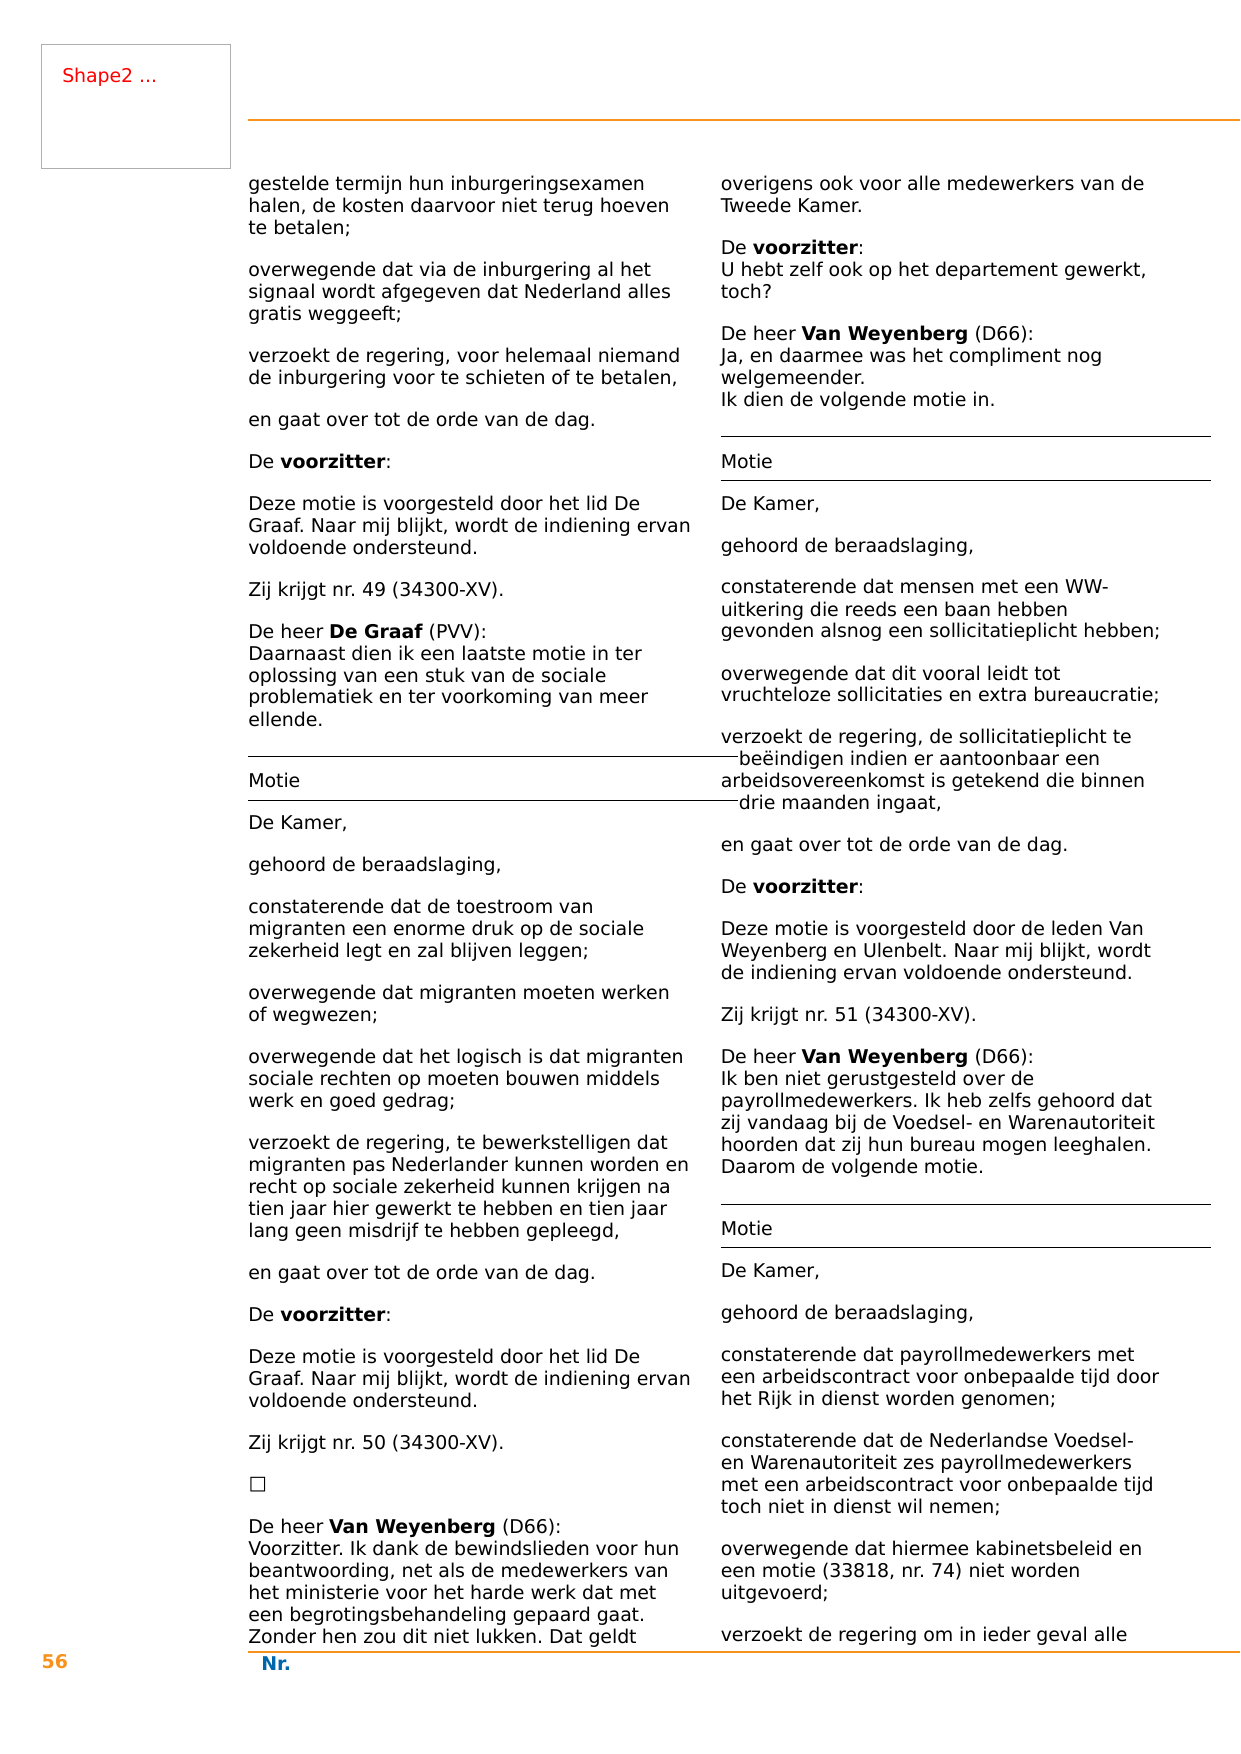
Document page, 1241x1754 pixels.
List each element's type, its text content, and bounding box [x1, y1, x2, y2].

text gehoord de beraadslaging, [721, 534, 1163, 556]
text Zij krijgt nr. 50 (34300-XV). [248, 1432, 691, 1454]
text overwegende dat hiermee kabinetsbeleid en een motie (33818, nr. 74) niet worden uitgevoerd; [721, 1538, 1163, 1604]
text overigens ook voor alle medewerkers van de Tweede Kamer. [721, 173, 1163, 217]
text constaterende dat mensen met een WW-uitkering die reeds een baan hebben gevonden alsnog een sollicitatieplicht hebben; [721, 576, 1163, 642]
text De Kamer, [248, 812, 691, 834]
text Ja, en daarmee was het compliment nog welgemeender. [721, 345, 1163, 389]
text verzoekt de regering, te bewerkstelligen dat migranten pas Nederlander kunnen worden en recht op sociale zekerheid kunnen krijgen na tien jaar hier gewerkt te hebben en tien jaar lang geen misdrijf te hebben gepleegd, [248, 1132, 691, 1242]
text ⬜ [248, 1474, 691, 1496]
text constaterende dat de toestroom van migranten een enorme druk op de sociale zekerheid legt en zal blijven leggen; [248, 896, 691, 962]
text Ik dien de volgende motie in. [721, 389, 1163, 411]
text Daarnaast dien ik een laatste motie in ter oplossing van een stuk van de sociale problematiek en ter voorkoming van meer ellende. [248, 642, 691, 730]
text overwegende dat via de inburgering al het signaal wordt afgegeven dat Nederland alles gratis weggeeft; [248, 259, 691, 325]
text verzoekt de regering, voor helemaal niemand de inburgering voor te schieten of te betalen, [248, 345, 691, 389]
text De heer De Graaf (PVV): [248, 621, 691, 642]
text Ik ben niet gerustgesteld over de payrollmedewerkers. Ik heb zelfs gehoord dat zij vandaag bij de Voedsel- en Warenautoriteit hoorden dat zij hun bureau mogen leeghalen. Daarom de volgende motie. [721, 1068, 1163, 1178]
text De voorzitter: [721, 237, 1163, 259]
text en gaat over tot de orde van de dag. [248, 1262, 691, 1284]
text gehoord de beraadslaging, [721, 1302, 1163, 1324]
text Deze motie is voorgesteld door de leden Van Weyenberg en Ulenbelt. Naar mij blijkt, wordt de indiening ervan voldoende ondersteund. [721, 918, 1163, 984]
text Deze motie is voorgesteld door het lid De Graaf. Naar mij blijkt, wordt de indiening ervan voldoende ondersteund. [248, 493, 691, 558]
text gehoord de beraadslaging, [248, 854, 691, 876]
text overwegende dat het logisch is dat migranten sociale rechten op moeten bouwen middels werk en goed gedrag; [248, 1046, 691, 1112]
text en gaat over tot de orde van de dag. [721, 834, 1163, 856]
text verzoekt de regering om in ieder geval alle [721, 1624, 1163, 1646]
text Zij krijgt nr. 51 (34300-XV). [721, 1004, 1163, 1026]
text verzoekt de regering, de sollicitatieplicht te beëindigen indien er aantoonbaar een arbeidsovereenkomst is getekend die binnen drie maanden ingaat, [721, 726, 1163, 814]
text De heer Van Weyenberg (D66): [248, 1516, 691, 1538]
text constaterende dat de Nederlandse Voedsel- en Warenautoriteit zes payrollmedewerkers met een arbeidscontract voor onbepaalde tijd toch niet in dienst wil nemen; [721, 1430, 1163, 1518]
text Motie [721, 451, 1163, 472]
text Zij krijgt nr. 49 (34300-XV). [248, 578, 691, 601]
text De heer Van Weyenberg (D66): [721, 1046, 1163, 1068]
text De Kamer, [721, 492, 1163, 514]
text gestelde termijn hun inburgeringsexamen halen, de kosten daarvoor niet terug hoeven te betalen; [248, 173, 691, 239]
text De Kamer, [721, 1260, 1163, 1282]
text De voorzitter: [248, 451, 691, 473]
text U hebt zelf ook op het departement gewerkt, toch? [721, 259, 1163, 303]
text De voorzitter: [248, 1304, 691, 1326]
text overwegende dat migranten moeten werken of wegwezen; [248, 982, 691, 1026]
text constaterende dat payrollmedewerkers met een arbeidscontract voor onbepaalde tijd door het Rijk in dienst worden genomen; [721, 1344, 1163, 1410]
text Deze motie is voorgesteld door het lid De Graaf. Naar mij blijkt, wordt de indiening ervan voldoende ondersteund. [248, 1346, 691, 1412]
text De voorzitter: [721, 876, 1163, 898]
text Motie [721, 1218, 1163, 1240]
text Voorzitter. Ik dank de bewindslieden voor hun beantwoording, net als de medewerkers van het ministerie voor het harde werk dat met een begrotingsbehandeling gepaard gaat. Zonder hen zou dit niet lukken. Dat geldt [248, 1538, 691, 1648]
text De heer Van Weyenberg (D66): [721, 323, 1163, 345]
text en gaat over tot de orde van de dag. [248, 409, 691, 431]
text overwegende dat dit vooral leidt tot vruchteloze sollicitaties en extra bureaucratie; [721, 662, 1163, 706]
text Motie [248, 770, 691, 792]
